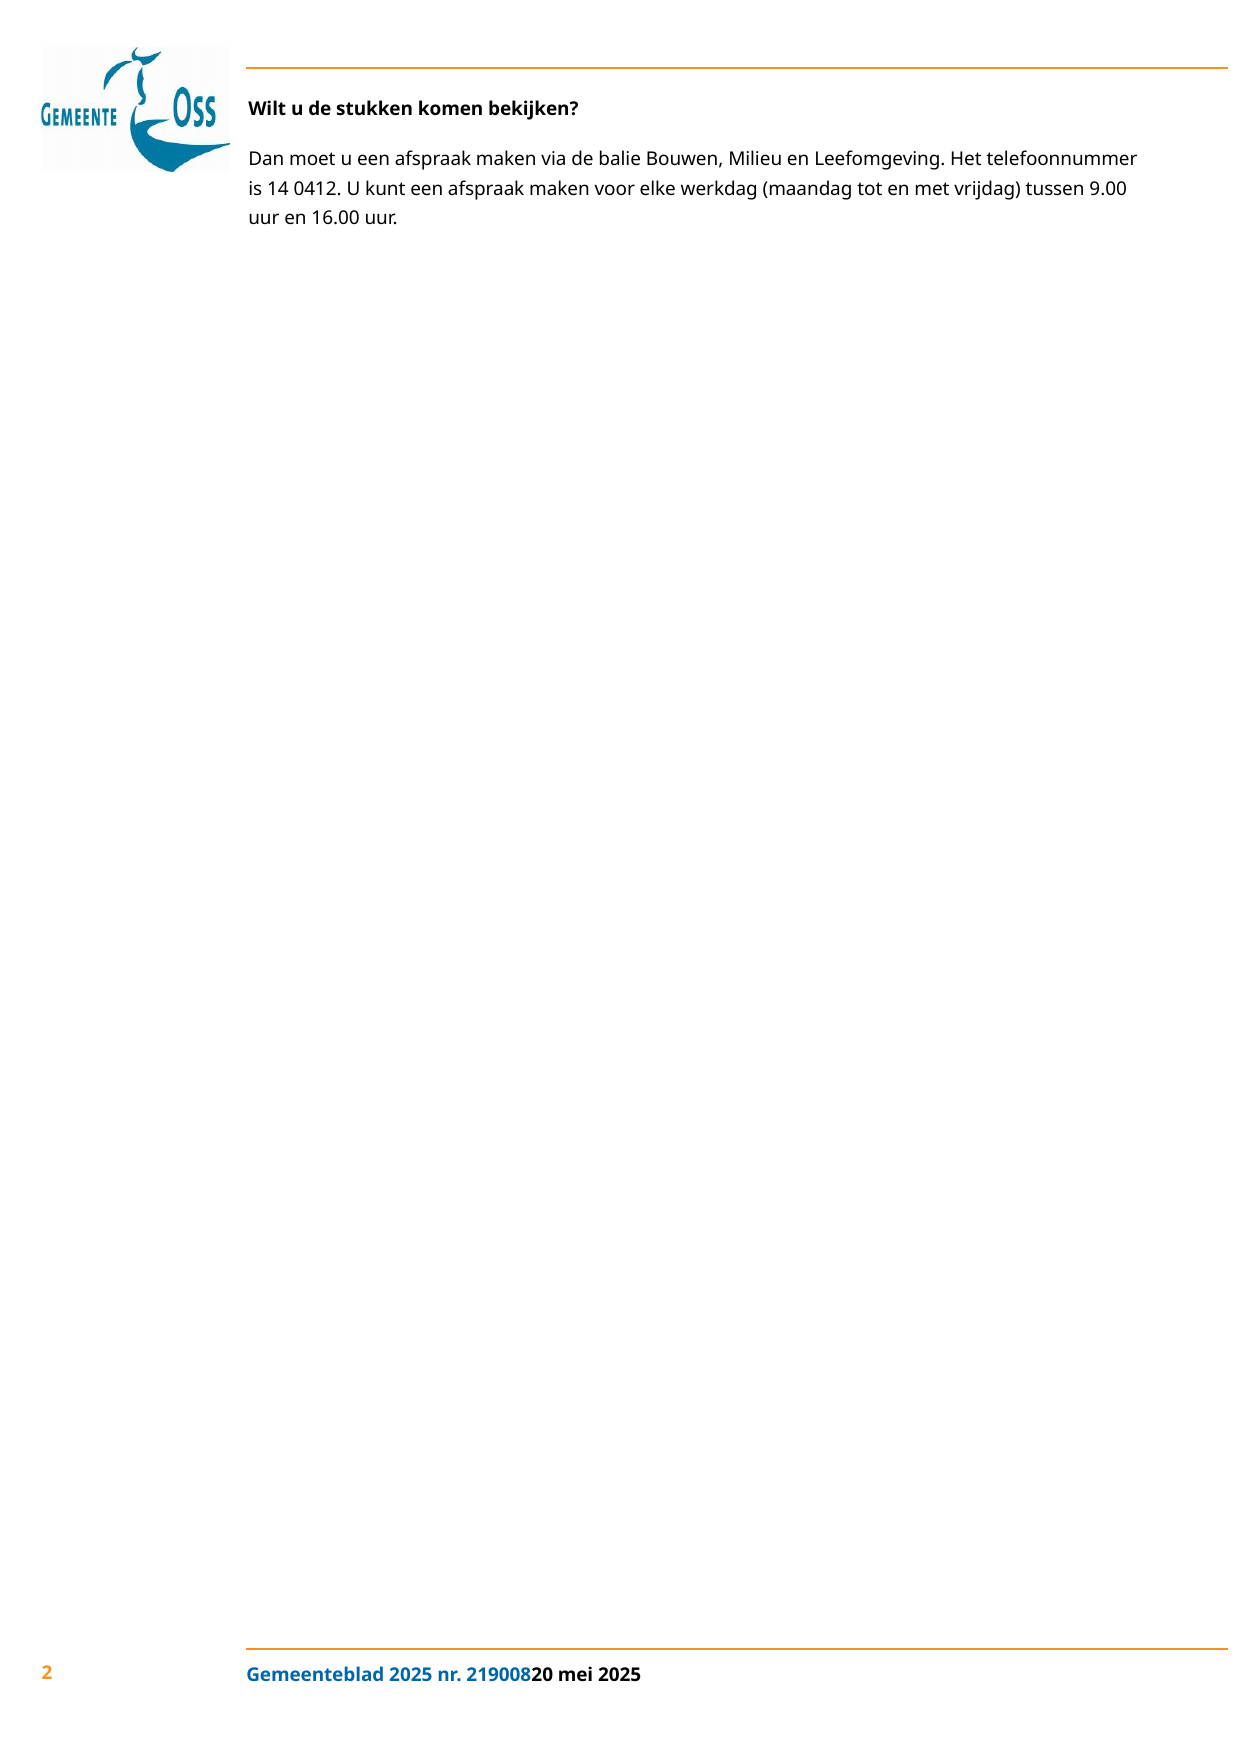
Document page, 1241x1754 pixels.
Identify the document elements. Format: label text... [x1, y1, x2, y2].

text Wilt u de stukken komen bekijken? [248, 95, 1152, 121]
text Dan moet u een afspraak maken via de balie Bouwen, Milieu en Leefomgeving. Het telefoonnummer is 14 0412. U kunt een afspraak maken voor elke werkdag (maandag tot en met vrijdag) tussen 9.00 uur en 16.00 uur. [248, 145, 1152, 230]
picture [41, 47, 231, 172]
